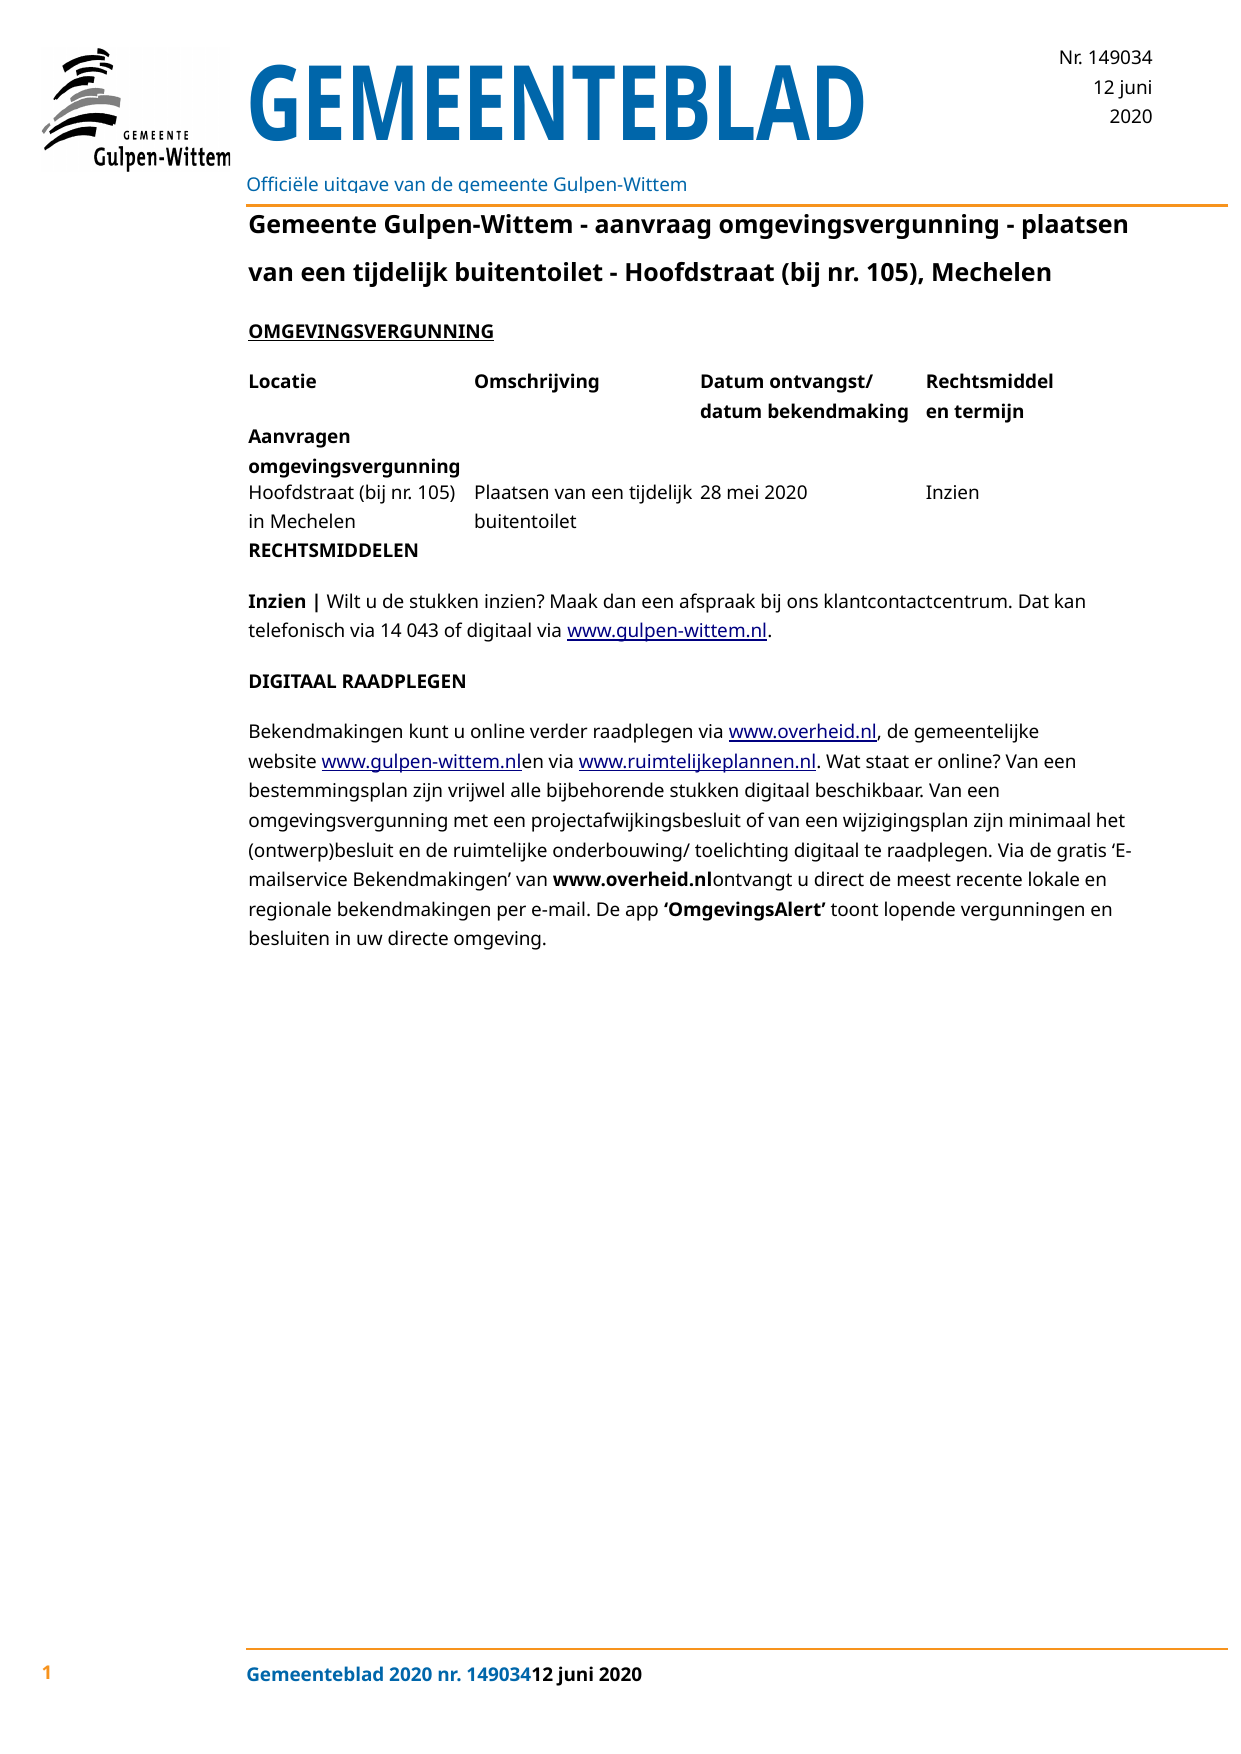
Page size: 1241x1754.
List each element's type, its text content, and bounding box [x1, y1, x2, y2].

table_cell Inzien [926, 479, 1152, 534]
text Bekendmakingen kunt u online verder raadplegen via www.overheid.nl, de gemeentelijke website www.gulpen-wittem.nlen via www.ruimtelijkeplannen.nl. Wat staat er online? Van een bestemmingsplan zijn vrijwel alle bijbehorende stukken digitaal beschikbaar. Van een omgevingsvergunning met een projectafwijkingsbesluit of van een wijzigingsplan zijn minimaal het (ontwerp)besluit en de ruimtelijke onderbouwing/ toelichting digitaal te raadplegen. Via de gratis ‘E-mailservice Bekendmakingen’ van www.overheid.nlontvangt u direct de meest recente lokale en regionale bekendmakingen per e-mail. De app ‘OmgevingsAlert’ toont lopende vergunningen en besluiten in uw directe omgeving. [248, 718, 1152, 951]
text Gemeente Gulpen-Wittem - aanvraag omgevingsvergunning - plaatsen van een tijdelijk buitentoilet - Hoofdstraat (bij nr. 105), Mechelen [248, 207, 1152, 288]
picture [41, 47, 231, 172]
table_cell Aanvragen omgevingsvergunning [248, 424, 474, 479]
text DIGITAAL RAADPLEGEN [248, 668, 1152, 694]
text OMGEVINGSVERGUNNING [248, 318, 1152, 344]
table_cell Hoofdstraat (bij nr. 105) in Mechelen [248, 479, 474, 534]
table_header Datum ontvangst/ datum bekendmaking [700, 369, 926, 424]
text RECHTSMIDDELEN [248, 538, 1152, 563]
table_header Omschrijving [474, 369, 700, 424]
text Inzien | Wilt u de stukken inzien? Maak dan een afspraak bij ons klantcontactcentrum. Dat kan telefonisch via 14 043 of digitaal via www.gulpen-wittem.nl. [248, 588, 1152, 643]
table_cell 28 mei 2020 [700, 479, 926, 534]
table_header Locatie [248, 369, 474, 424]
table_cell [700, 424, 926, 479]
table_header Rechtsmiddel en termijn [926, 369, 1152, 424]
table_cell Plaatsen van een tijdelijk buitentoilet [474, 479, 700, 534]
table_cell [474, 424, 700, 479]
table_cell [926, 424, 1152, 479]
